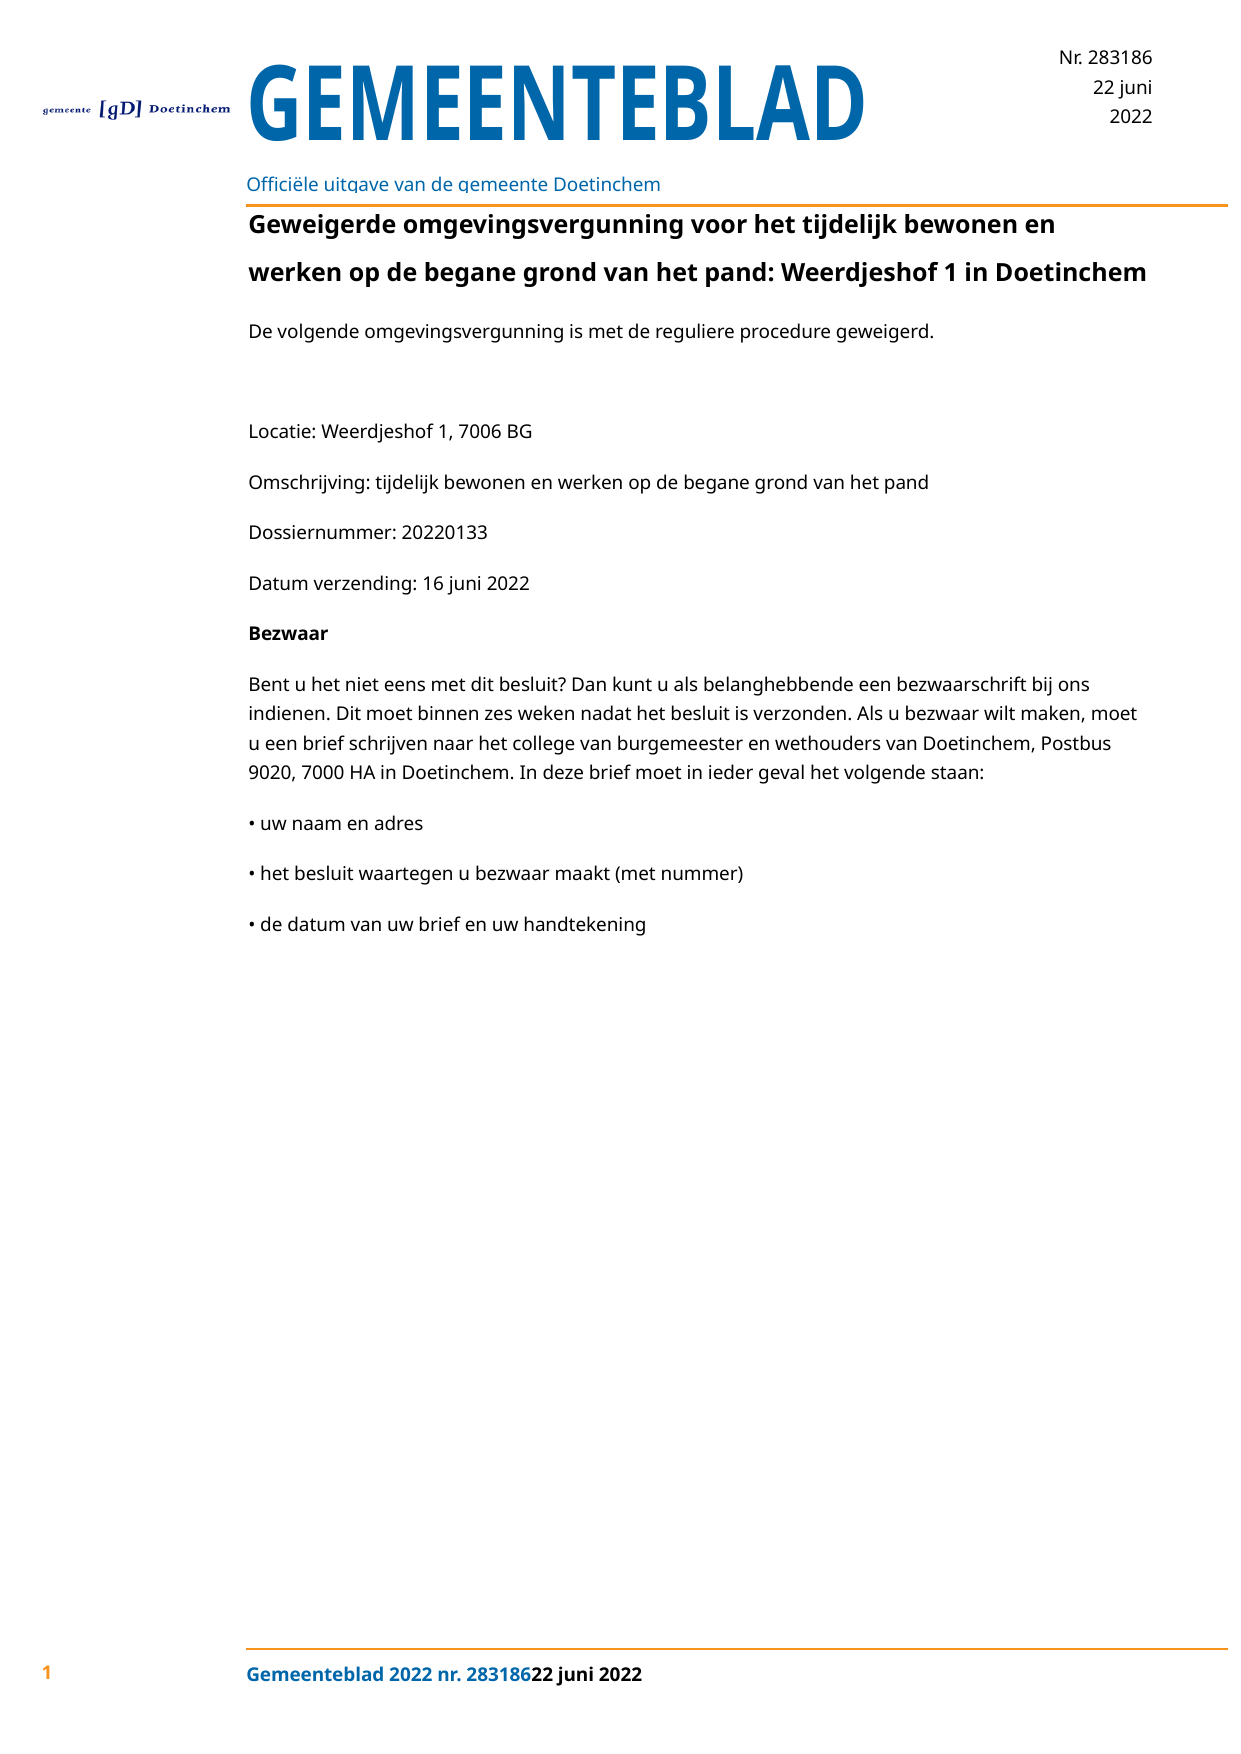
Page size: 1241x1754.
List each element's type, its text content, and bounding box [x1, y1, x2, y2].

text Locatie: Weerdjeshof 1, 7006 BG [248, 419, 1152, 444]
text • de datum van uw brief en uw handtekening [248, 911, 1152, 937]
text Dossiernummer: 20220133 [248, 519, 1152, 545]
text Datum verzending: 16 juni 2022 [248, 570, 1152, 596]
text Omschrijving: tijdelijk bewonen en werken op de begane grond van het pand [248, 469, 1152, 495]
text Geweigerde omgevingsvergunning voor het tijdelijk bewonen en werken op de begane grond van het pand: Weerdjeshof 1 in Doetinchem [248, 207, 1152, 288]
text Bezwaar [248, 620, 1152, 646]
text De volgende omgevingsvergunning is met de reguliere procedure geweigerd. [248, 318, 1152, 344]
text • uw naam en adres [248, 810, 1152, 836]
text • het besluit waartegen u bezwaar maakt (met nummer) [248, 860, 1152, 886]
text Bent u het niet eens met dit besluit? Dan kunt u als belanghebbende een bezwaarschrift bij ons indienen. Dit moet binnen zes weken nadat het besluit is verzonden. Als u bezwaar wilt maken, moet u een brief schrijven naar het college van burgemeester en wethouders van Doetinchem, Postbus 9020, 7000 HA in Doetinchem. In deze brief moet in ieder geval het volgende staan: [248, 671, 1152, 785]
picture [41, 47, 231, 172]
